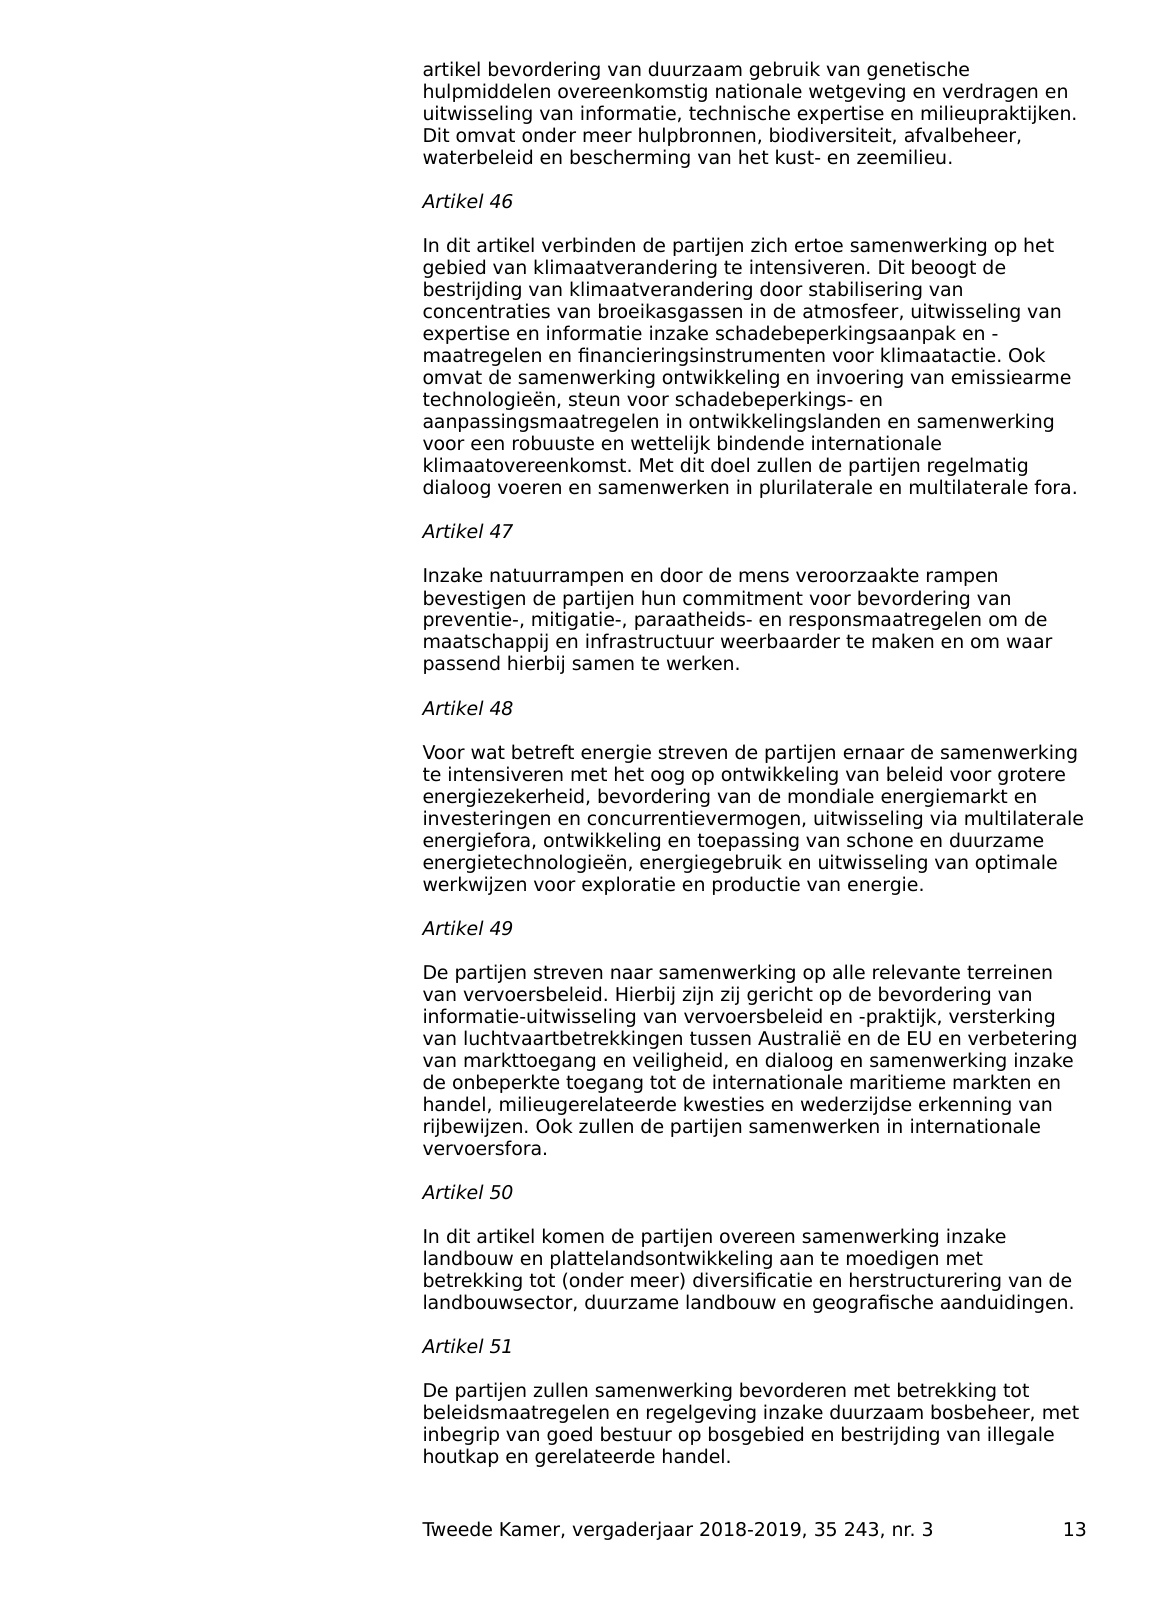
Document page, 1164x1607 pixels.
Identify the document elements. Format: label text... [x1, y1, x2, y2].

text De partijen zullen samenwerking bevorderen met betrekking tot beleidsmaatregelen en regelgeving inzake duurzaam bosbeheer, met inbegrip van goed bestuur op bosgebied en bestrijding van illegale houtkap en gerelateerde handel. [422, 1380, 1087, 1468]
text Inzake natuurrampen en door de mens veroorzaakte rampen bevestigen de partijen hun commitment voor bevordering van preventie-, mitigatie-, paraatheids- en responsmaatregelen om de maatschappij en infrastructuur weerbaarder te maken en om waar passend hierbij samen te werken. [422, 565, 1087, 675]
subtitle Artikel 51 [422, 1336, 1087, 1358]
subtitle Artikel 47 [422, 521, 1087, 543]
subtitle Artikel 48 [422, 697, 1087, 719]
subtitle Artikel 49 [422, 918, 1087, 940]
text artikel bevordering van duurzaam gebruik van genetische hulpmiddelen overeenkomstig nationale wetgeving en verdragen en uitwisseling van informatie, technische expertise en milieupraktijken. Dit omvat onder meer hulpbronnen, biodiversiteit, afvalbeheer, waterbeleid en bescherming van het kust- en zeemilieu. [422, 59, 1087, 169]
subtitle Artikel 50 [422, 1182, 1087, 1204]
text In dit artikel verbinden de partijen zich ertoe samenwerking op het gebied van klimaatverandering te intensiveren. Dit beoogt de bestrijding van klimaatverandering door stabilisering van concentraties van broeikasgassen in de atmosfeer, uitwisseling van expertise en informatie inzake schadebeperkingsaanpak en -maatregelen en financieringsinstrumenten voor klimaatactie. Ook omvat de samenwerking ontwikkeling en invoering van emissiearme technologieën, steun voor schadebeperkings- en aanpassingsmaatregelen in ontwikkelingslanden en samenwerking voor een robuuste en wettelijk bindende internationale klimaatovereenkomst. Met dit doel zullen de partijen regelmatig dialoog voeren en samenwerken in plurilaterale en multilaterale fora. [422, 235, 1087, 499]
subtitle Artikel 46 [422, 191, 1087, 213]
text De partijen streven naar samenwerking op alle relevante terreinen van vervoersbeleid. Hierbij zijn zij gericht op de bevordering van informatie-uitwisseling van vervoersbeleid en -praktijk, versterking van luchtvaartbetrekkingen tussen Australië en de EU en verbetering van markttoegang en veiligheid, en dialoog en samenwerking inzake de onbeperkte toegang tot de internationale maritieme markten en handel, milieugerelateerde kwesties en wederzijdse erkenning van rijbewijzen. Ook zullen de partijen samenwerken in internationale vervoersfora. [422, 962, 1087, 1160]
text Voor wat betreft energie streven de partijen ernaar de samenwerking te intensiveren met het oog op ontwikkeling van beleid voor grotere energiezekerheid, bevordering van de mondiale energiemarkt en investeringen en concurrentievermogen, uitwisseling via multilaterale energiefora, ontwikkeling en toepassing van schone en duurzame energietechnologieën, energiegebruik en uitwisseling van optimale werkwijzen voor exploratie en productie van energie. [422, 742, 1087, 896]
text In dit artikel komen de partijen overeen samenwerking inzake landbouw en plattelandsontwikkeling aan te moedigen met betrekking tot (onder meer) diversificatie en herstructurering van de landbouwsector, duurzame landbouw en geografische aanduidingen. [422, 1226, 1087, 1314]
